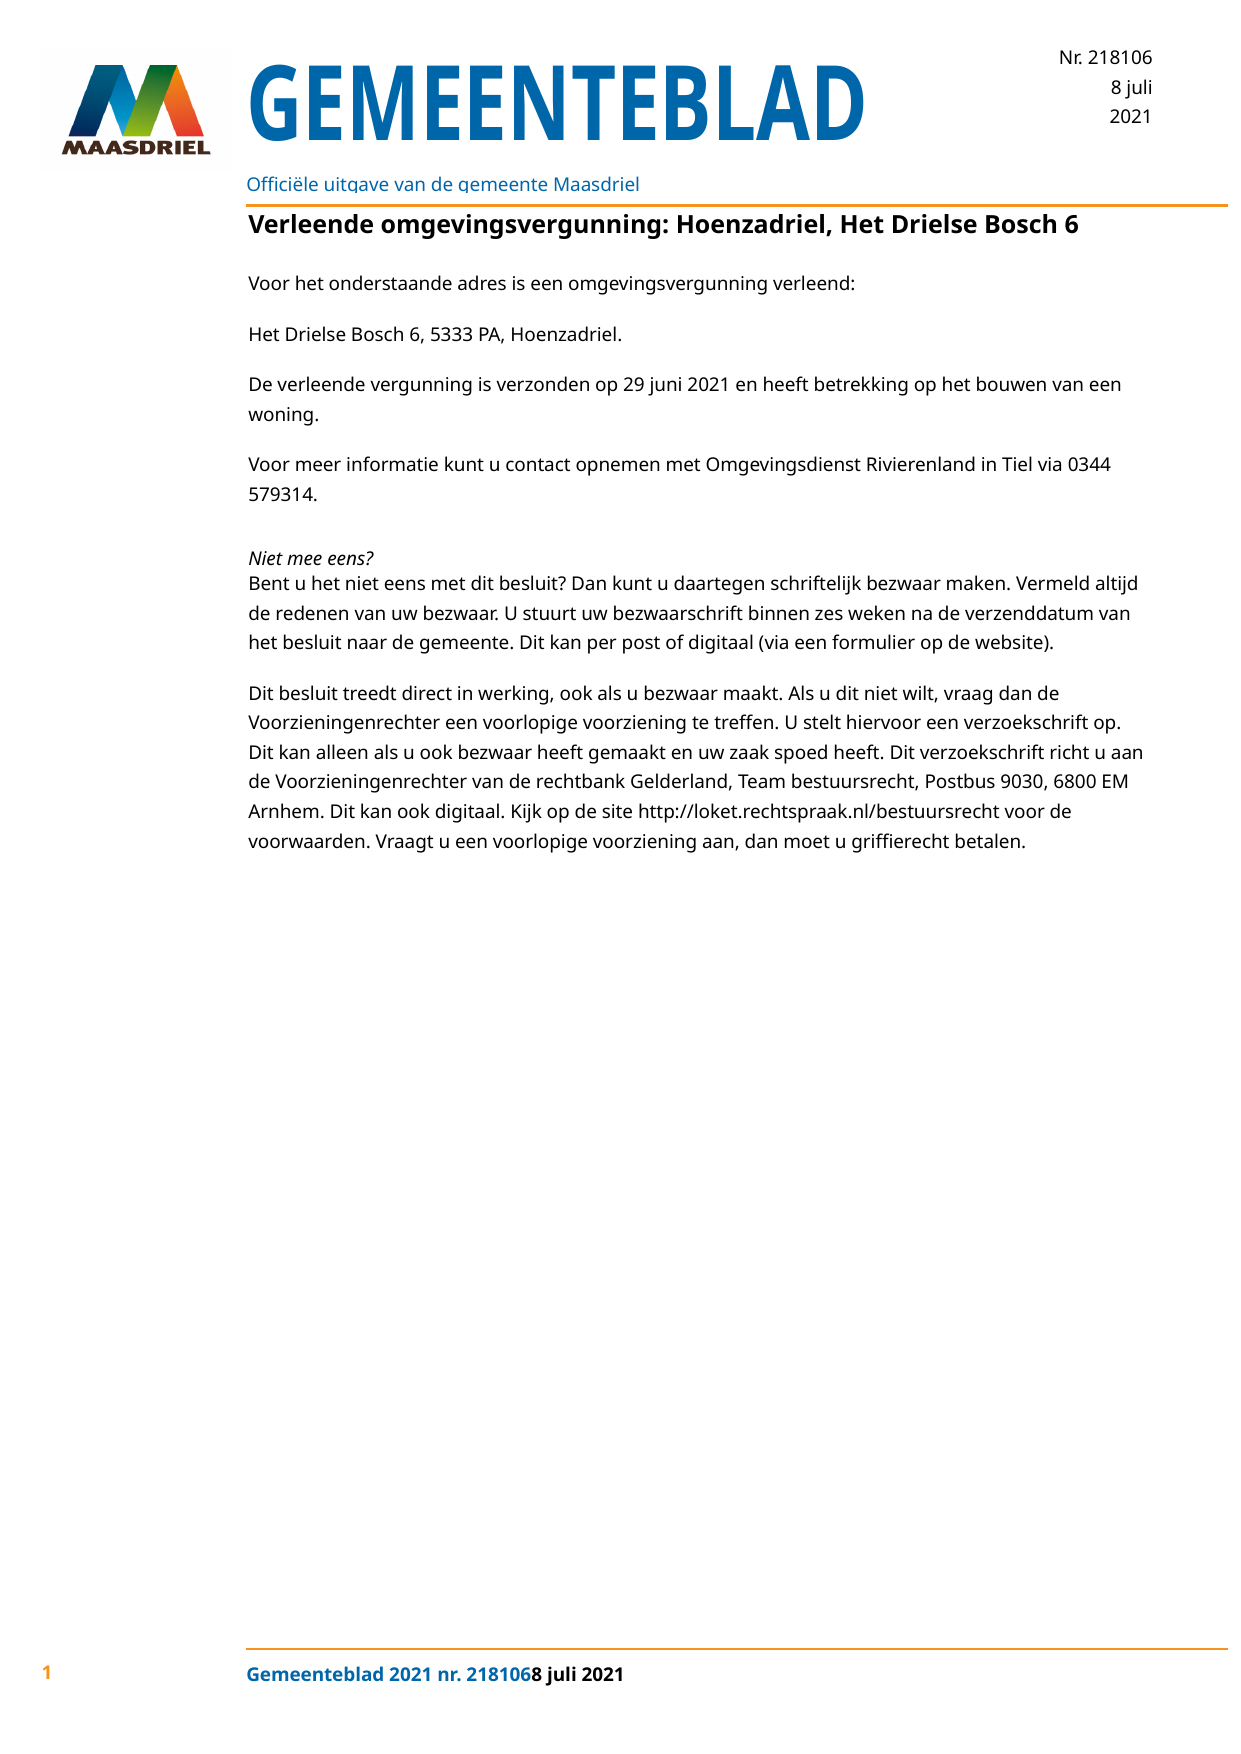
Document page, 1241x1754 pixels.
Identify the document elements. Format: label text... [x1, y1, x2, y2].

text De verleende vergunning is verzonden op 29 juni 2021 en heeft betrekking op het bouwen van een woning. [248, 371, 1152, 426]
text Voor meer informatie kunt u contact opnemen met Omgevingsdienst Rivierenland in Tiel via 0344 579314. [248, 451, 1152, 506]
picture [41, 47, 231, 172]
text Niet mee eens? [248, 545, 1152, 570]
text Verleende omgevingsvergunning: Hoenzadriel, Het Drielse Bosch 6 [248, 207, 1152, 241]
text Het Drielse Bosch 6, 5333 PA, Hoenzadriel. [248, 321, 1152, 346]
text Dit besluit treedt direct in werking, ook als u bezwaar maakt. Als u dit niet wilt, vraag dan de Voorzieningenrechter een voorlopige voorziening te treffen. U stelt hiervoor een verzoekschrift op. Dit kan alleen als u ook bezwaar heeft gemaakt en uw zaak spoed heeft. Dit verzoekschrift richt u aan de Voorzieningenrechter van de rechtbank Gelderland, Team bestuursrecht, Postbus 9030, 6800 EM Arnhem. Dit kan ook digitaal. Kijk op de site http://loket.rechtspraak.nl/bestuursrecht voor de voorwaarden. Vraagt u een voorlopige voorziening aan, dan moet u griffierecht betalen. [248, 680, 1152, 854]
text Voor het onderstaande adres is een omgevingsvergunning verleend: [248, 270, 1152, 296]
text Bent u het niet eens met dit besluit? Dan kunt u daartegen schriftelijk bezwaar maken. Vermeld altijd de redenen van uw bezwaar. U stuurt uw bezwaarschrift binnen zes weken na de verzenddatum van het besluit naar de gemeente. Dit kan per post of digitaal (via een formulier op de website). [248, 570, 1152, 655]
